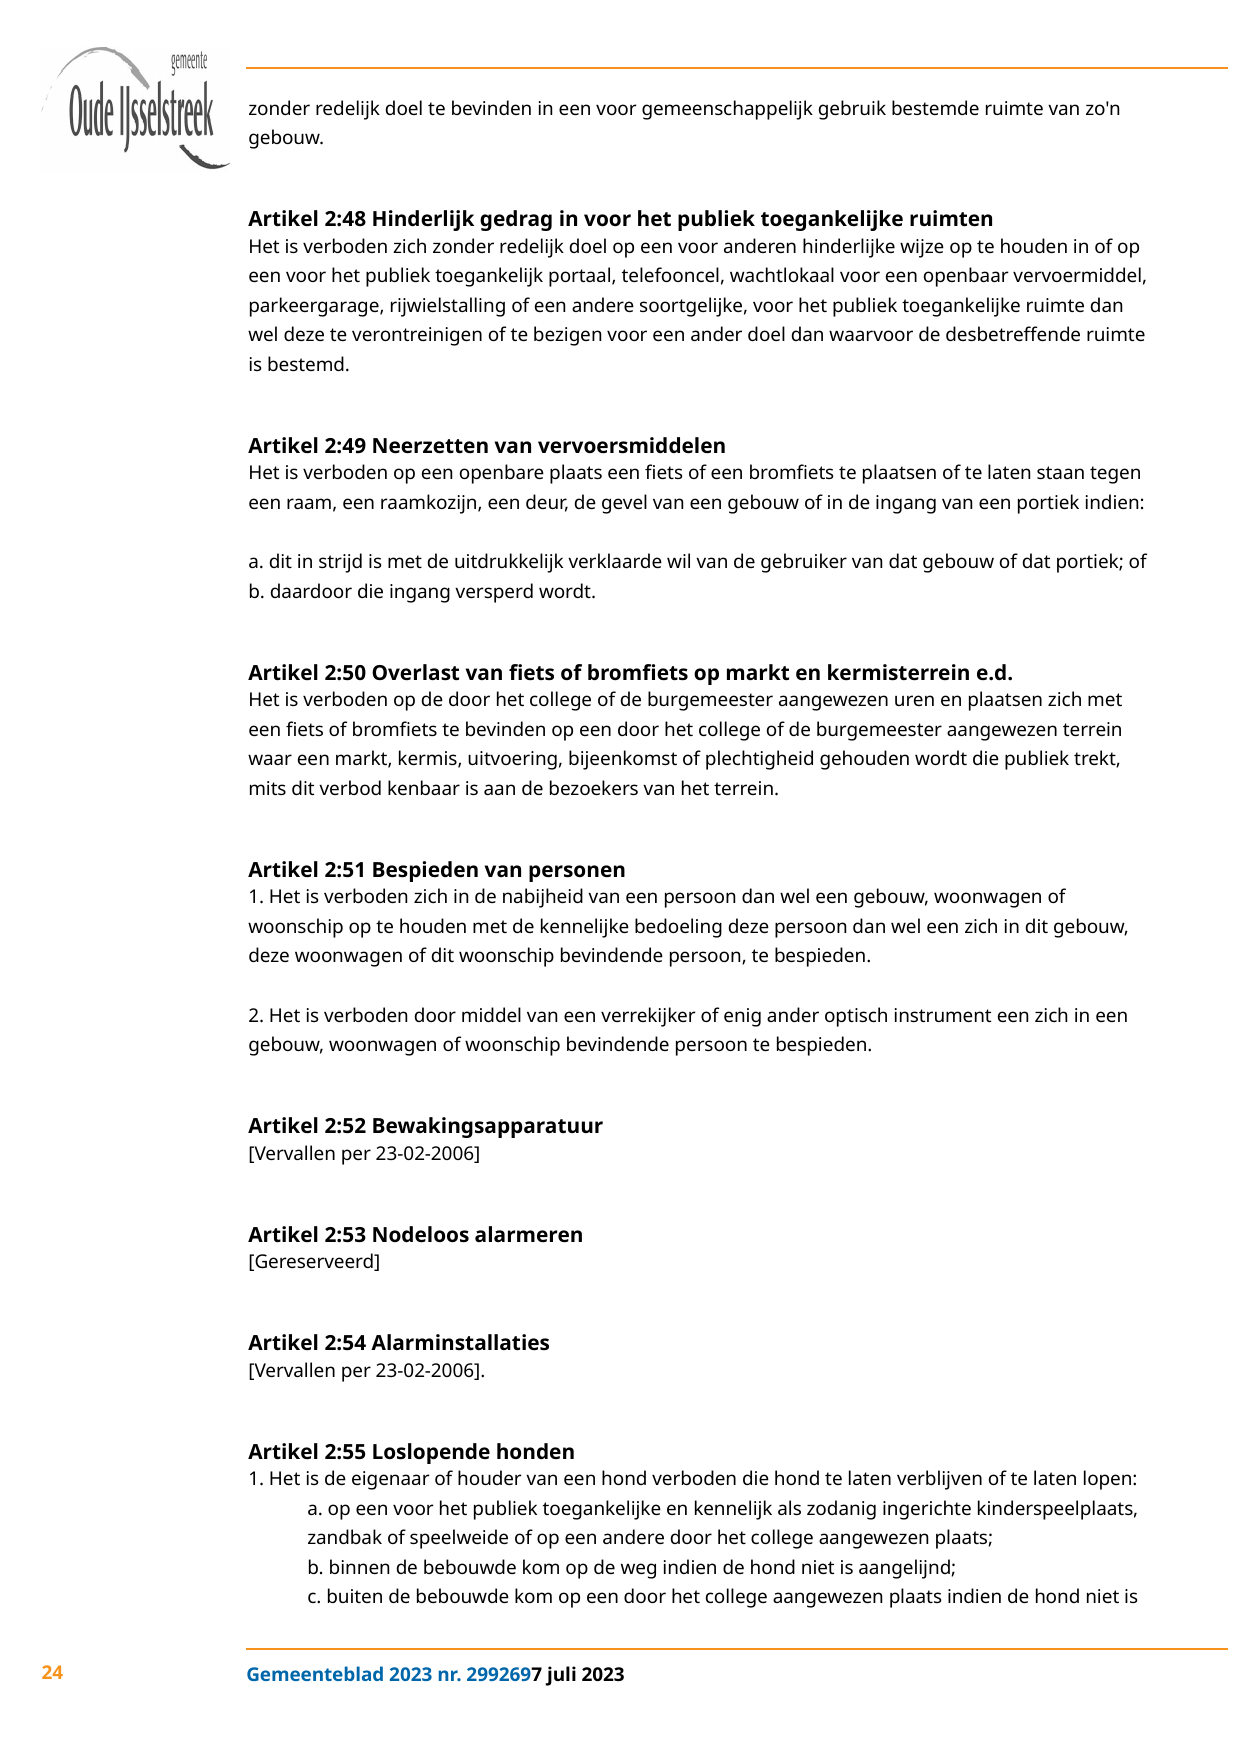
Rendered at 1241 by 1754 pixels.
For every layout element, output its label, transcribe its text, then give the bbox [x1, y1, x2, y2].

text Artikel 2:50 Overlast van fiets of bromfiets op markt en kermisterrein e.d. [248, 658, 1152, 686]
text Het is verboden op de door het college of de burgemeester aangewezen uren en plaatsen zich met een fiets of bromfiets te bevinden op een door het college of de burgemeester aangewezen terrein waar een markt, kermis, uitvoering, bijeenkomst of plechtigheid gehouden wordt die publiek trekt, mits dit verbod kenbaar is aan de bezoekers van het terrein. [248, 686, 1152, 801]
text Artikel 2:53 Nodeloos alarmeren [248, 1220, 1152, 1248]
list b. binnen de bebouwde kom op de weg indien de hond niet is aangelijnd; [248, 1554, 1152, 1580]
list a. op een voor het publiek toegankelijke en kennelijk als zodanig ingerichte kinderspeelplaats, zandbak of speelweide of op een andere door het college aangewezen plaats; [248, 1495, 1152, 1550]
text Artikel 2:54 Alarminstallaties [248, 1328, 1152, 1357]
text b. daardoor die ingang versperd wordt. [248, 578, 1152, 604]
text zonder redelijk doel te bevinden in een voor gemeenschappelijk gebruik bestemde ruimte van zo'n gebouw. [248, 95, 1152, 150]
text Artikel 2:52 Bewakingsapparatuur [248, 1111, 1152, 1140]
text Het is verboden zich zonder redelijk doel op een voor anderen hinderlijke wijze op te houden in of op een voor het publiek toegankelijk portaal, telefooncel, wachtlokaal voor een openbaar vervoermiddel, parkeergarage, rijwielstalling of een andere soortgelijke, voor het publiek toegankelijke ruimte dan wel deze te verontreinigen of te bezigen voor een ander doel dan waarvoor de desbetreffende ruimte is bestemd. [248, 233, 1152, 377]
text a. dit in strijd is met de uitdrukkelijk verklaarde wil van de gebruiker van dat gebouw of dat portiek; of [248, 548, 1152, 574]
text Artikel 2:55 Loslopende honden [248, 1437, 1152, 1465]
text Artikel 2:51 Bespieden van personen [248, 855, 1152, 883]
text 1. Het is de eigenaar of houder van een hond verboden die hond te laten verblijven of te laten lopen: [248, 1465, 1152, 1491]
picture [41, 47, 231, 172]
text Artikel 2:48 Hinderlijk gedrag in voor het publiek toegankelijke ruimten [248, 204, 1152, 233]
text Het is verboden op een openbare plaats een fiets of een bromfiets te plaatsen of te laten staan tegen een raam, een raamkozijn, een deur, de gevel van een gebouw of in de ingang van een portiek indien: [248, 459, 1152, 515]
text 1. Het is verboden zich in de nabijheid van een persoon dan wel een gebouw, woonwagen of woonschip op te houden met de kennelijke bedoeling deze persoon dan wel een zich in dit gebouw, deze woonwagen of dit woonschip bevindende persoon, te bespieden. [248, 883, 1152, 968]
text Artikel 2:49 Neerzetten van vervoersmiddelen [248, 431, 1152, 459]
text 2. Het is verboden door middel van een verrekijker of enig ander optisch instrument een zich in een gebouw, woonwagen of woonschip bevindende persoon te bespieden. [248, 1002, 1152, 1057]
text [Gereserveerd] [248, 1248, 1152, 1274]
text [Vervallen per 23-02-2006]. [248, 1357, 1152, 1382]
text [Vervallen per 23-02-2006] [248, 1140, 1152, 1166]
list c. buiten de bebouwde kom op een door het college aangewezen plaats indien de hond niet is [248, 1583, 1152, 1609]
